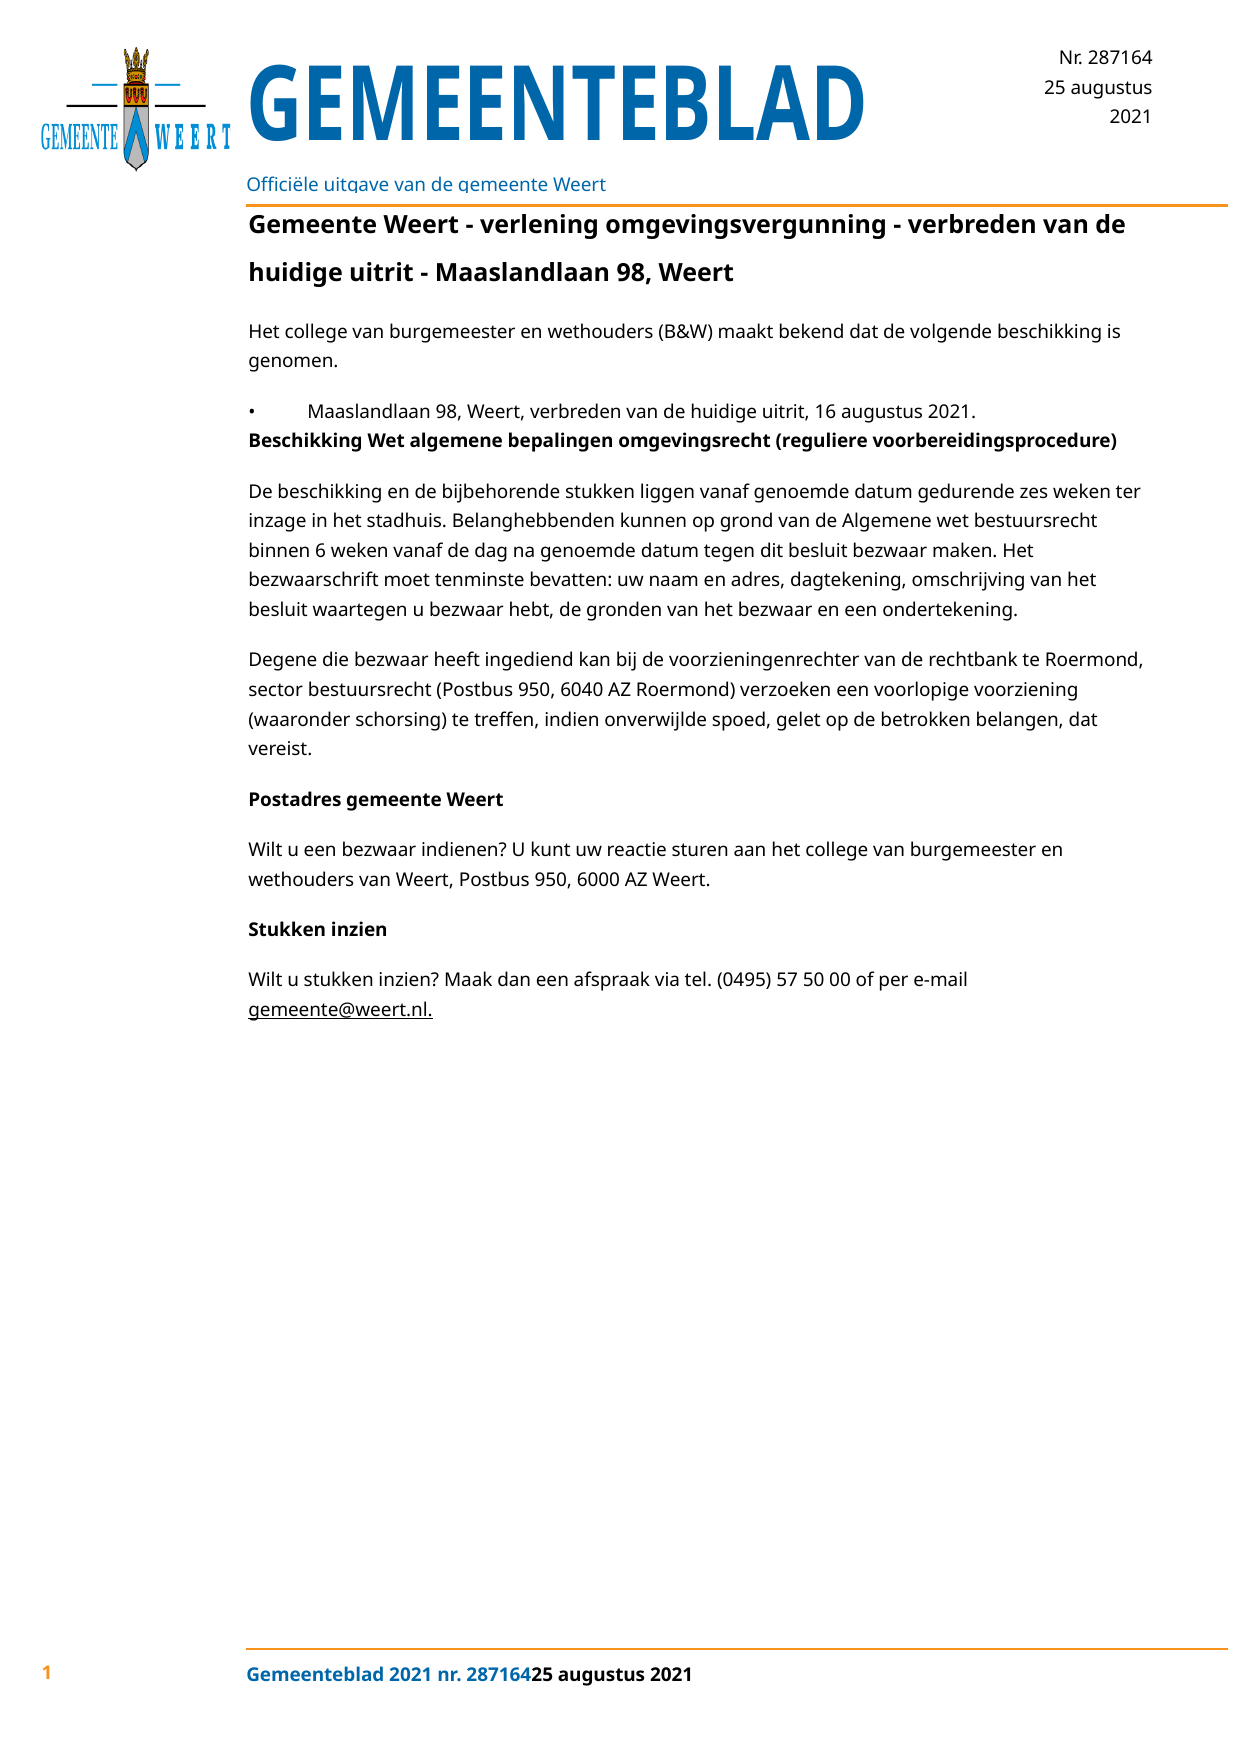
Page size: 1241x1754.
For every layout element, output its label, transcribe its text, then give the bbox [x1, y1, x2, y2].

text Wilt u een bezwaar indienen? U kunt uw reactie sturen aan het college van burgemeester en wethouders van Weert, Postbus 950, 6000 AZ Weert. [248, 836, 1152, 892]
text Gemeente Weert - verlening omgevingsvergunning - verbreden van de huidige uitrit - Maaslandlaan 98, Weert [248, 207, 1152, 288]
picture [41, 47, 231, 172]
text Beschikking Wet algemene bepalingen omgevingsrecht (reguliere voorbereidingsprocedure) [248, 427, 1152, 453]
text Wilt u stukken inzien? Maak dan een afspraak via tel. (0495) 57 50 00 of per e-mail gemeente@weert.nl. [248, 967, 1152, 1022]
text Het college van burgemeester en wethouders (B&W) maakt bekend dat de volgende beschikking is genomen. [248, 318, 1152, 373]
text Stukken inzien [248, 916, 1152, 942]
text Degene die bezwaar heeft ingediend kan bij de voorzieningenrechter van de rechtbank te Roermond, sector bestuursrecht (Postbus 950, 6040 AZ Roermond) verzoeken een voorlopige voorziening (waaronder schorsing) te treffen, indien onverwijlde spoed, gelet op de betrokken belangen, dat vereist. [248, 647, 1152, 761]
list Maaslandlaan 98, Weert, verbreden van de huidige uitrit, 16 augustus 2021. [248, 398, 1152, 424]
text De beschikking en de bijbehorende stukken liggen vanaf genoemde datum gedurende zes weken ter inzage in het stadhuis. Belanghebbenden kunnen op grond van de Algemene wet bestuursrecht binnen 6 weken vanaf de dag na genoemde datum tegen dit besluit bezwaar maken. Het bezwaarschrift moet tenminste bevatten: uw naam en adres, dagtekening, omschrijving van het besluit waartegen u bezwaar hebt, de gronden van het bezwaar en een ondertekening. [248, 478, 1152, 622]
text Postadres gemeente Weert [248, 786, 1152, 812]
